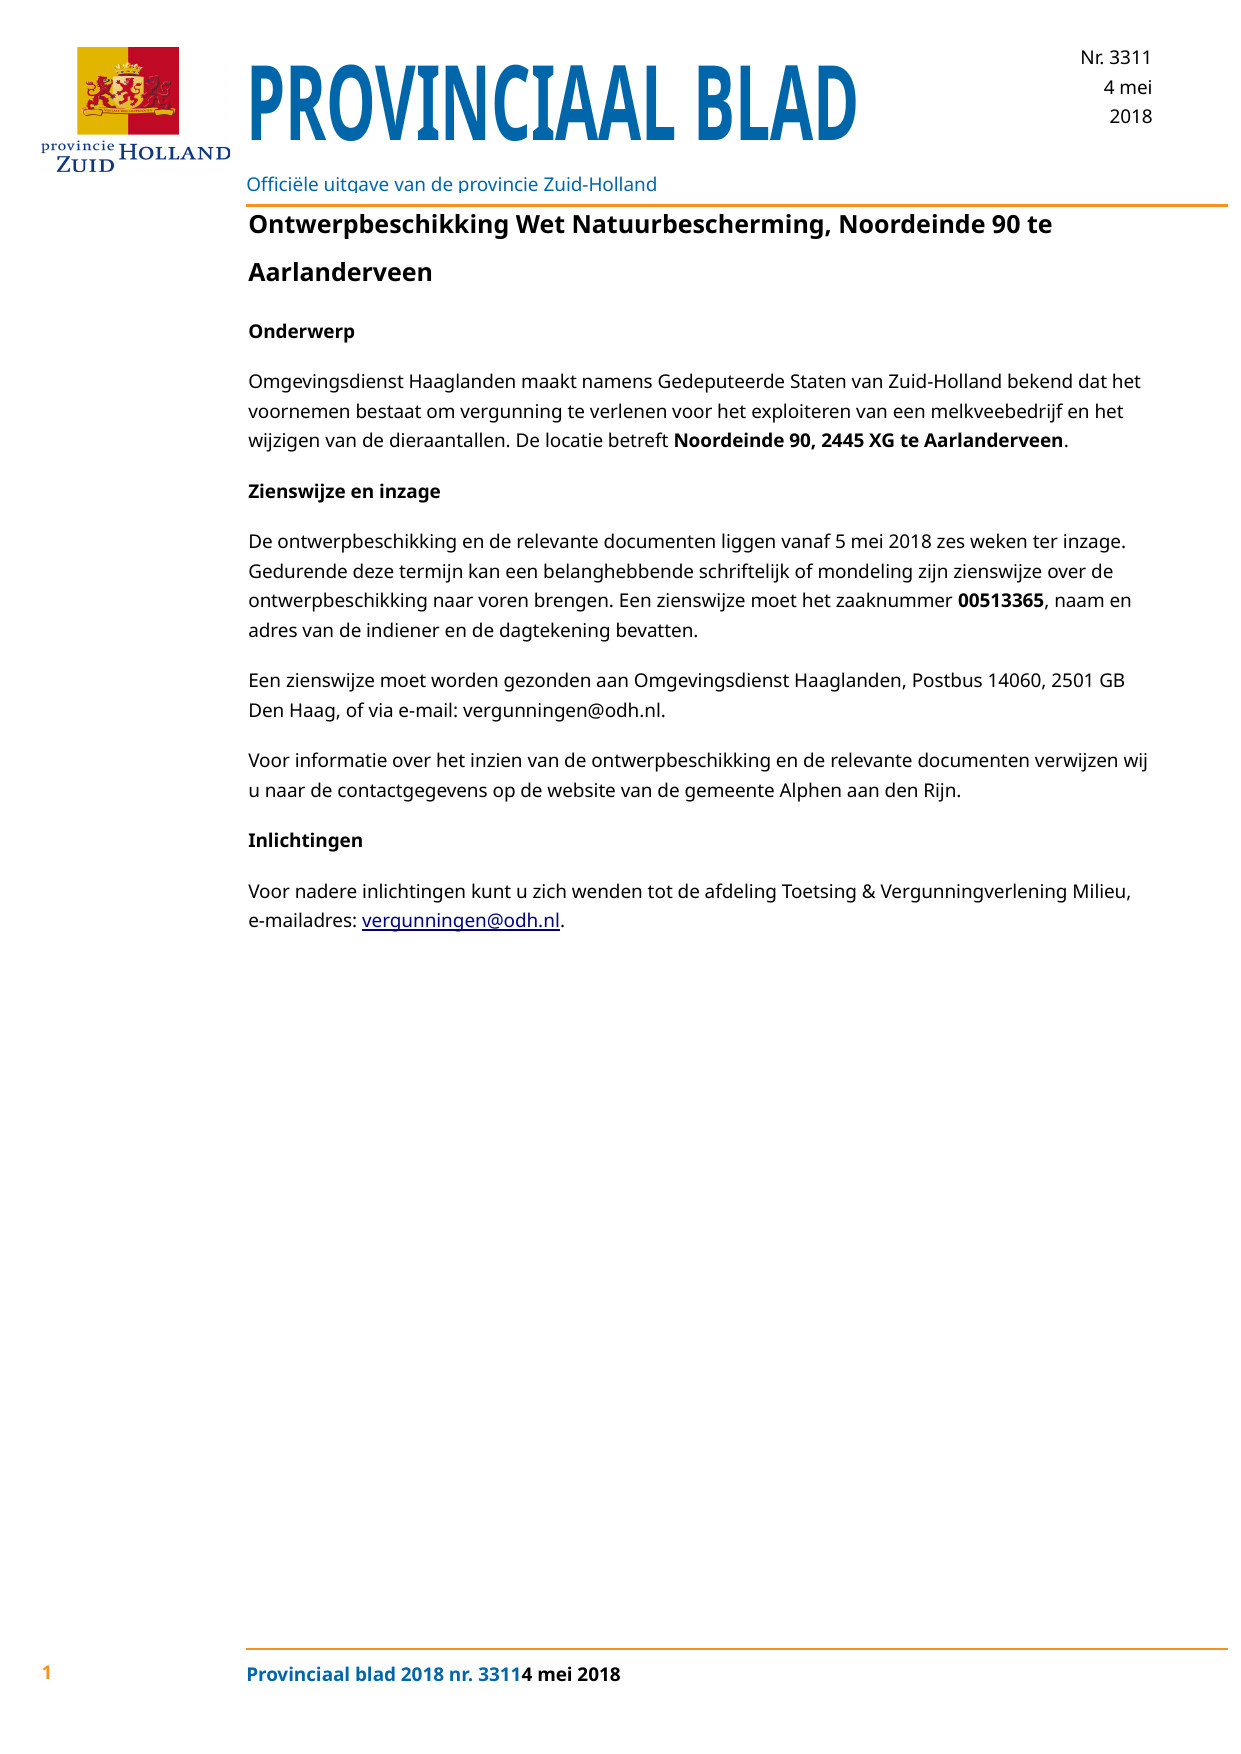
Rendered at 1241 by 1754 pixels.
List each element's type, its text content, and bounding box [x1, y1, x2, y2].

text Onderwerp [248, 318, 1152, 344]
picture [41, 47, 231, 172]
text De ontwerpbeschikking en de relevante documenten liggen vanaf 5 mei 2018 zes weken ter inzage. Gedurende deze termijn kan een belanghebbende schriftelijk of mondeling zijn zienswijze over de ontwerpbeschikking naar voren brengen. Een zienswijze moet het zaaknummer 00513365, naam en adres van de indiener en de dagtekening bevatten. [248, 528, 1152, 643]
text Ontwerpbeschikking Wet Natuurbescherming, Noordeinde 90 te Aarlanderveen [248, 207, 1152, 288]
text Omgevingsdienst Haaglanden maakt namens Gedeputeerde Staten van Zuid-Holland bekend dat het voornemen bestaat om vergunning te verlenen voor het exploiteren van een melkveebedrijf en het wijzigen van de dieraantallen. De locatie betreft Noordeinde 90, 2445 XG te Aarlanderveen. [248, 368, 1152, 453]
text Voor nadere inlichtingen kunt u zich wenden tot de afdeling Toetsing & Vergunningverlening Milieu, e-mailadres: vergunningen@odh.nl. [248, 878, 1152, 933]
text Zienswijze en inzage [248, 478, 1152, 504]
text Inlichtingen [248, 827, 1152, 853]
text Voor informatie over het inzien van de ontwerpbeschikking en de relevante documenten verwijzen wij u naar de contactgegevens op de website van de gemeente Alphen aan den Rijn. [248, 747, 1152, 803]
text Een zienswijze moet worden gezonden aan Omgevingsdienst Haaglanden, Postbus 14060, 2501 GB Den Haag, of via e-mail: vergunningen@odh.nl. [248, 667, 1152, 723]
